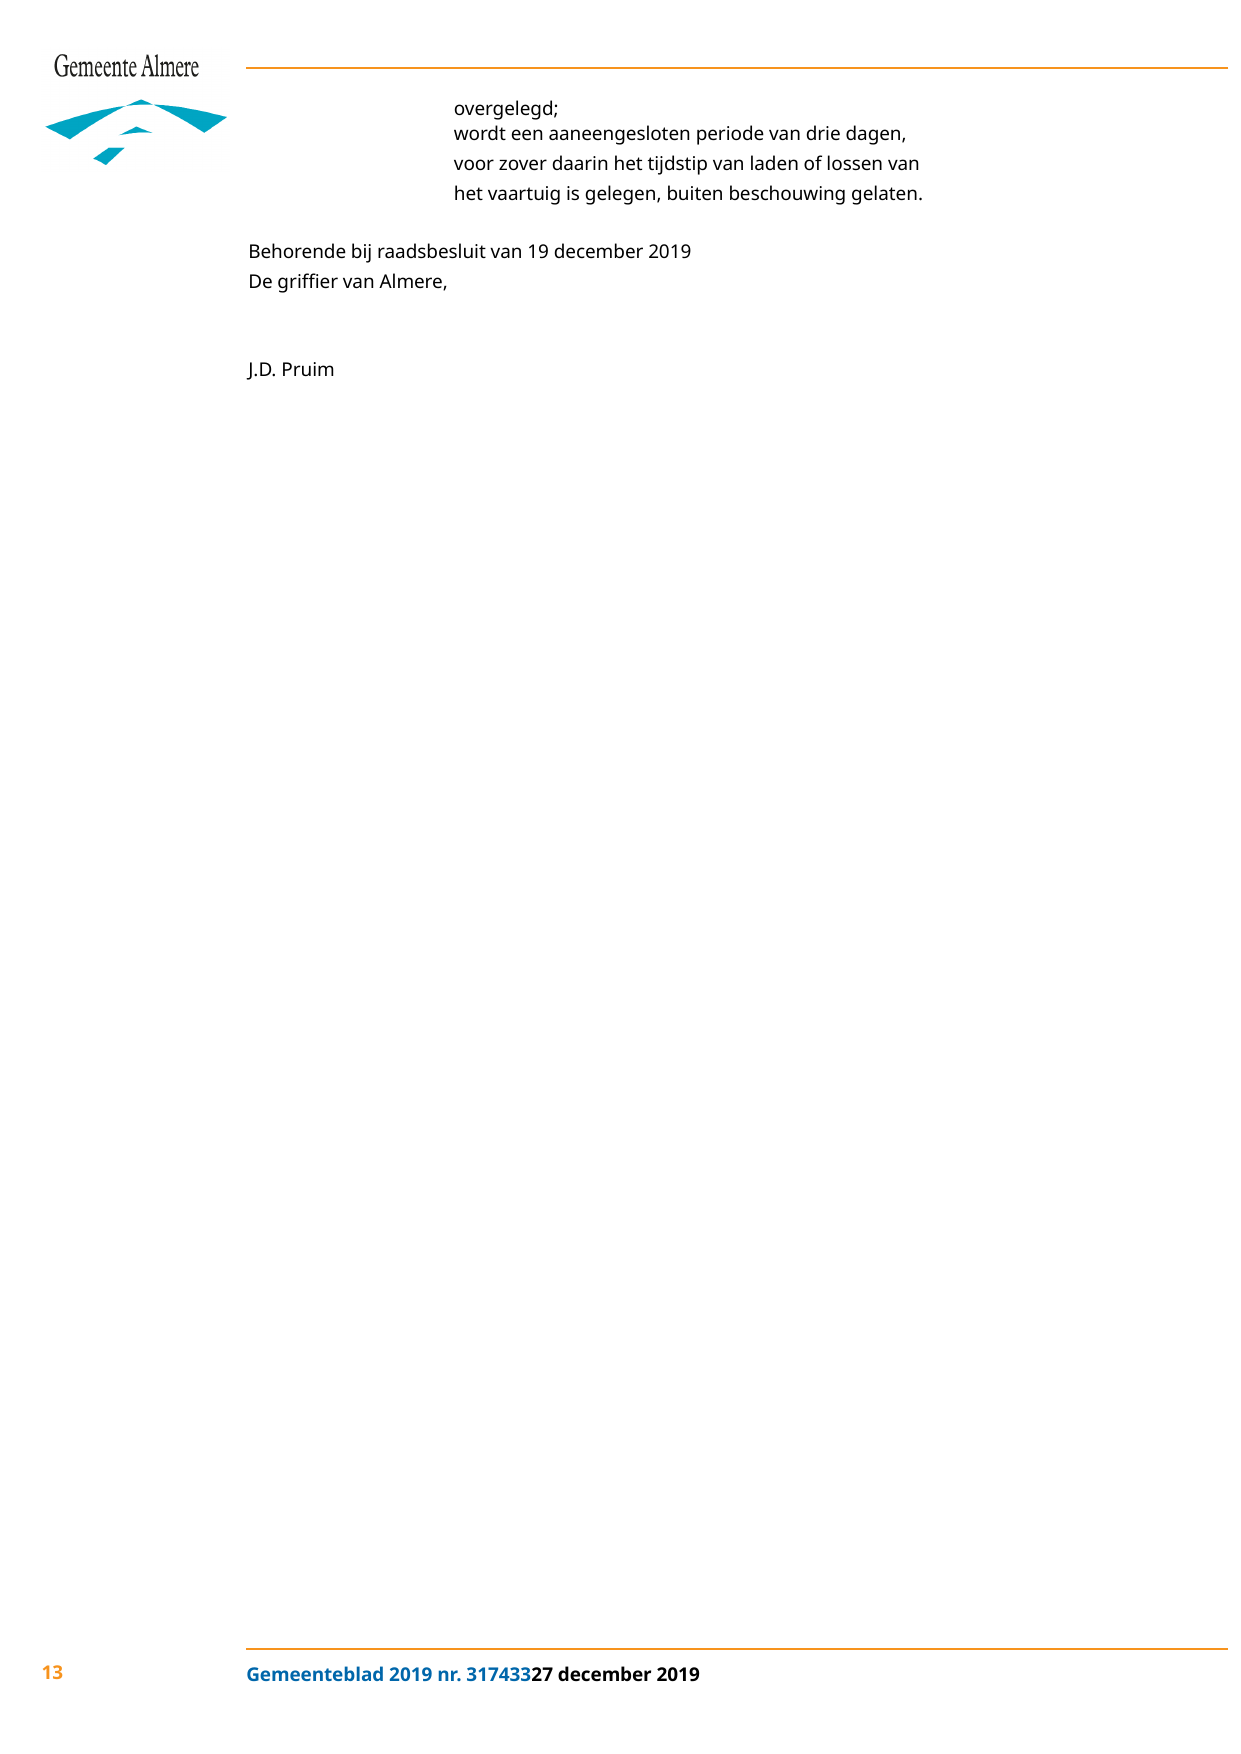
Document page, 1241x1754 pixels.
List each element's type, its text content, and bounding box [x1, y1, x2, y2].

text J.D. Pruim [248, 357, 1152, 382]
table_cell [248, 95, 454, 121]
table_cell [946, 121, 1152, 205]
table_cell wordt een aaneengesloten periode van drie dagen, voor zover daarin het tijdstip van laden of lossen van het vaartuig is gelegen, buiten beschouwing gelaten. [454, 121, 946, 205]
text De griffier van Almere, [248, 268, 1152, 293]
table_cell overgelegd; [454, 95, 946, 121]
picture [41, 47, 231, 172]
text Behorende bij raadsbesluit van 19 december 2019 [248, 238, 1152, 264]
table_cell [248, 121, 454, 205]
table_cell [946, 95, 1152, 121]
